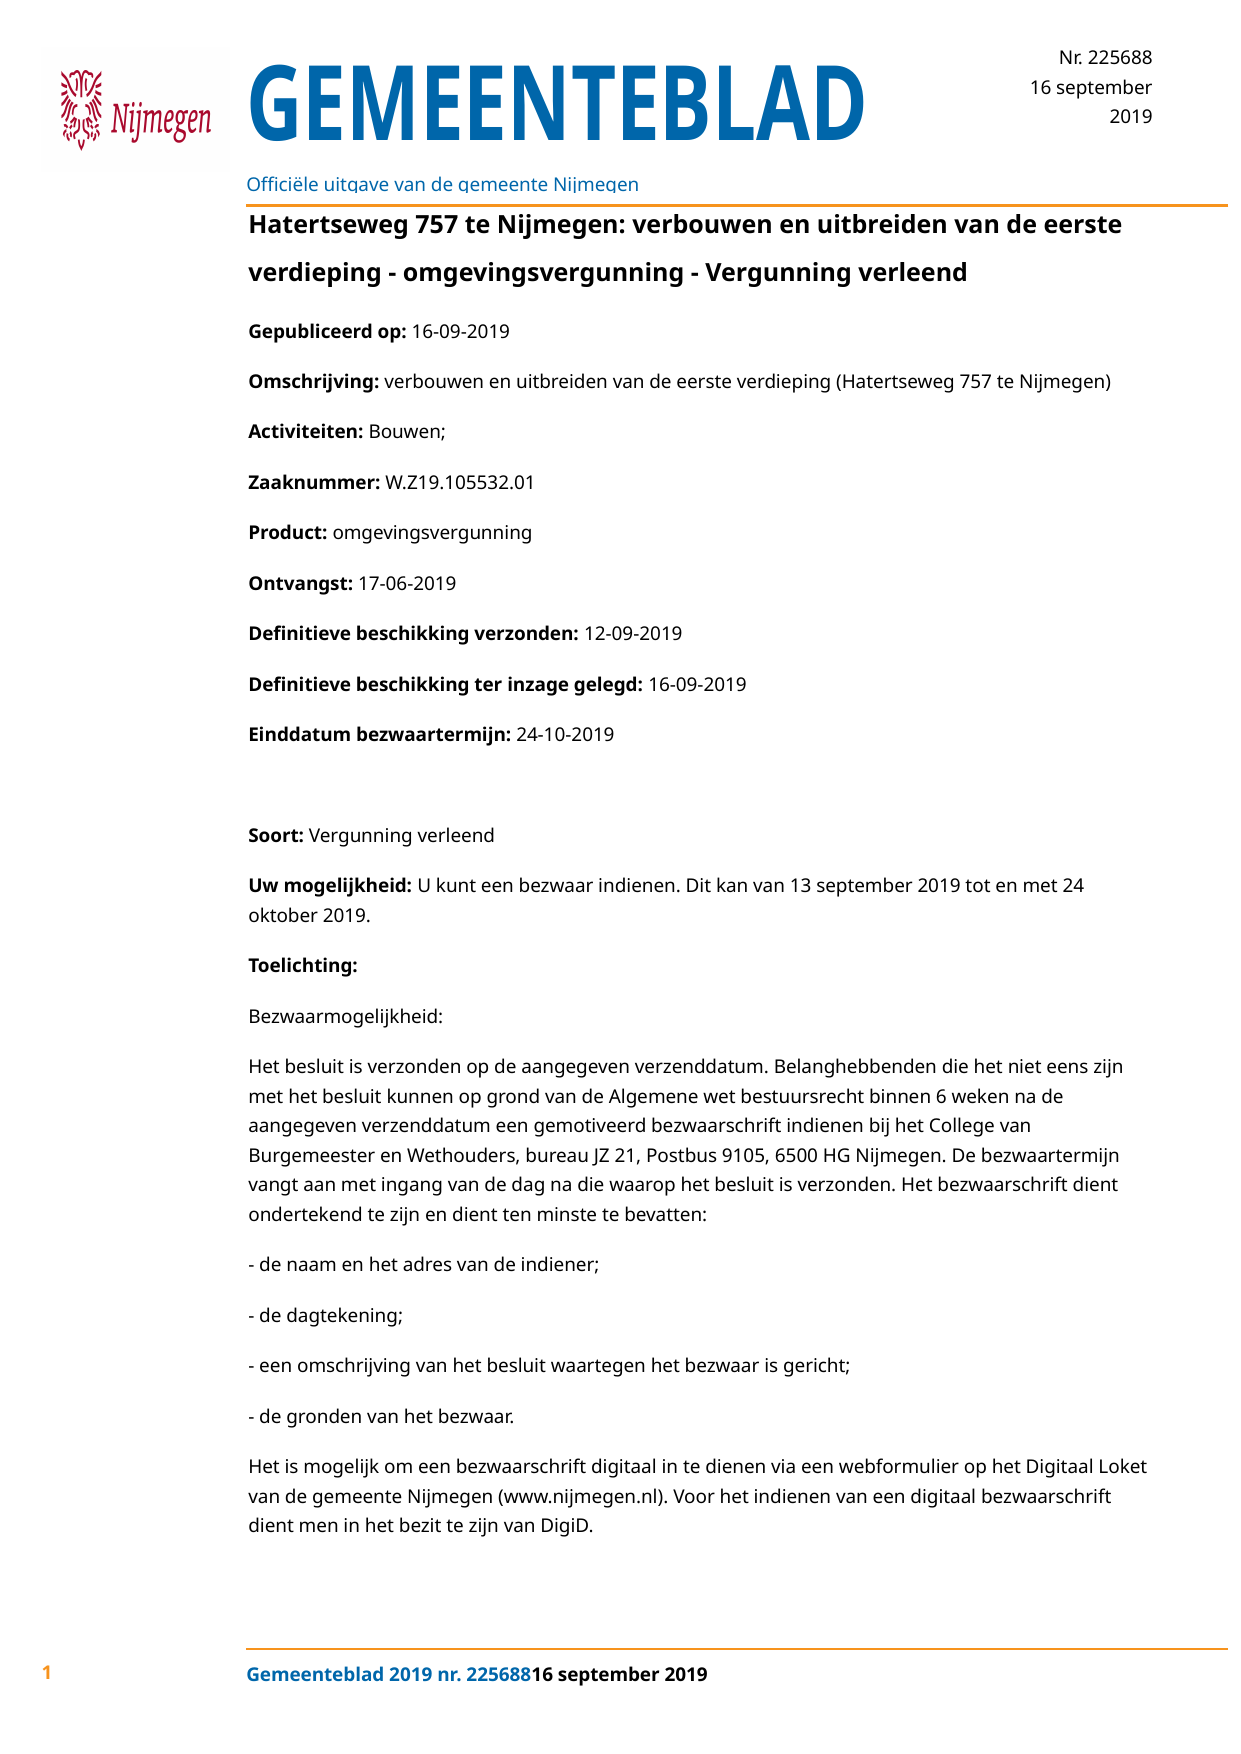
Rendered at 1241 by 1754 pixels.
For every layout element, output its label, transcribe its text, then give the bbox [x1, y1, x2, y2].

text Het besluit is verzonden op de aangegeven verzenddatum. Belanghebbenden die het niet eens zijn met het besluit kunnen op grond van de Algemene wet bestuursrecht binnen 6 weken na de aangegeven verzenddatum een gemotiveerd bezwaarschrift indienen bij het College van Burgemeester en Wethouders, bureau JZ 21, Postbus 9105, 6500 HG Nijmegen. De bezwaartermijn vangt aan met ingang van de dag na die waarop het besluit is verzonden. Het bezwaarschrift dient ondertekend te zijn en dient ten minste te bevatten: [248, 1053, 1152, 1227]
text Definitieve beschikking verzonden: 12-09-2019 [248, 620, 1152, 646]
text Product: omgevingsvergunning [248, 519, 1152, 545]
text Soort: Vergunning verleend [248, 822, 1152, 848]
text - de dagtekening; [248, 1302, 1152, 1328]
text Omschrijving: verbouwen en uitbreiden van de eerste verdieping (Hatertseweg 757 te Nijmegen) [248, 368, 1152, 394]
text Einddatum bezwaartermijn: 24-10-2019 [248, 721, 1152, 747]
text Uw mogelijkheid: U kunt een bezwaar indienen. Dit kan van 13 september 2019 tot en met 24 oktober 2019. [248, 872, 1152, 928]
text Ontvangst: 17-06-2019 [248, 570, 1152, 596]
text Definitieve beschikking ter inzage gelegd: 16-09-2019 [248, 671, 1152, 697]
text Toelichting: [248, 952, 1152, 978]
text Gepubliceerd op: 16-09-2019 [248, 318, 1152, 344]
text - een omschrijving van het besluit waartegen het bezwaar is gericht; [248, 1352, 1152, 1378]
text Activiteiten: Bouwen; [248, 419, 1152, 444]
text - de gronden van het bezwaar. [248, 1403, 1152, 1429]
text Hatertseweg 757 te Nijmegen: verbouwen en uitbreiden van de eerste verdieping - omgevingsvergunning - Vergunning verleend [248, 207, 1152, 288]
text Bezwaarmogelijkheid: [248, 1003, 1152, 1029]
text Zaaknummer: W.Z19.105532.01 [248, 469, 1152, 495]
text - de naam en het adres van de indiener; [248, 1252, 1152, 1277]
text Het is mogelijk om een bezwaarschrift digitaal in te dienen via een webformulier op het Digitaal Loket van de gemeente Nijmegen (www.nijmegen.nl). Voor het indienen van een digitaal bezwaarschrift dient men in het bezit te zijn van DigiD. [248, 1453, 1152, 1538]
picture [41, 47, 231, 172]
